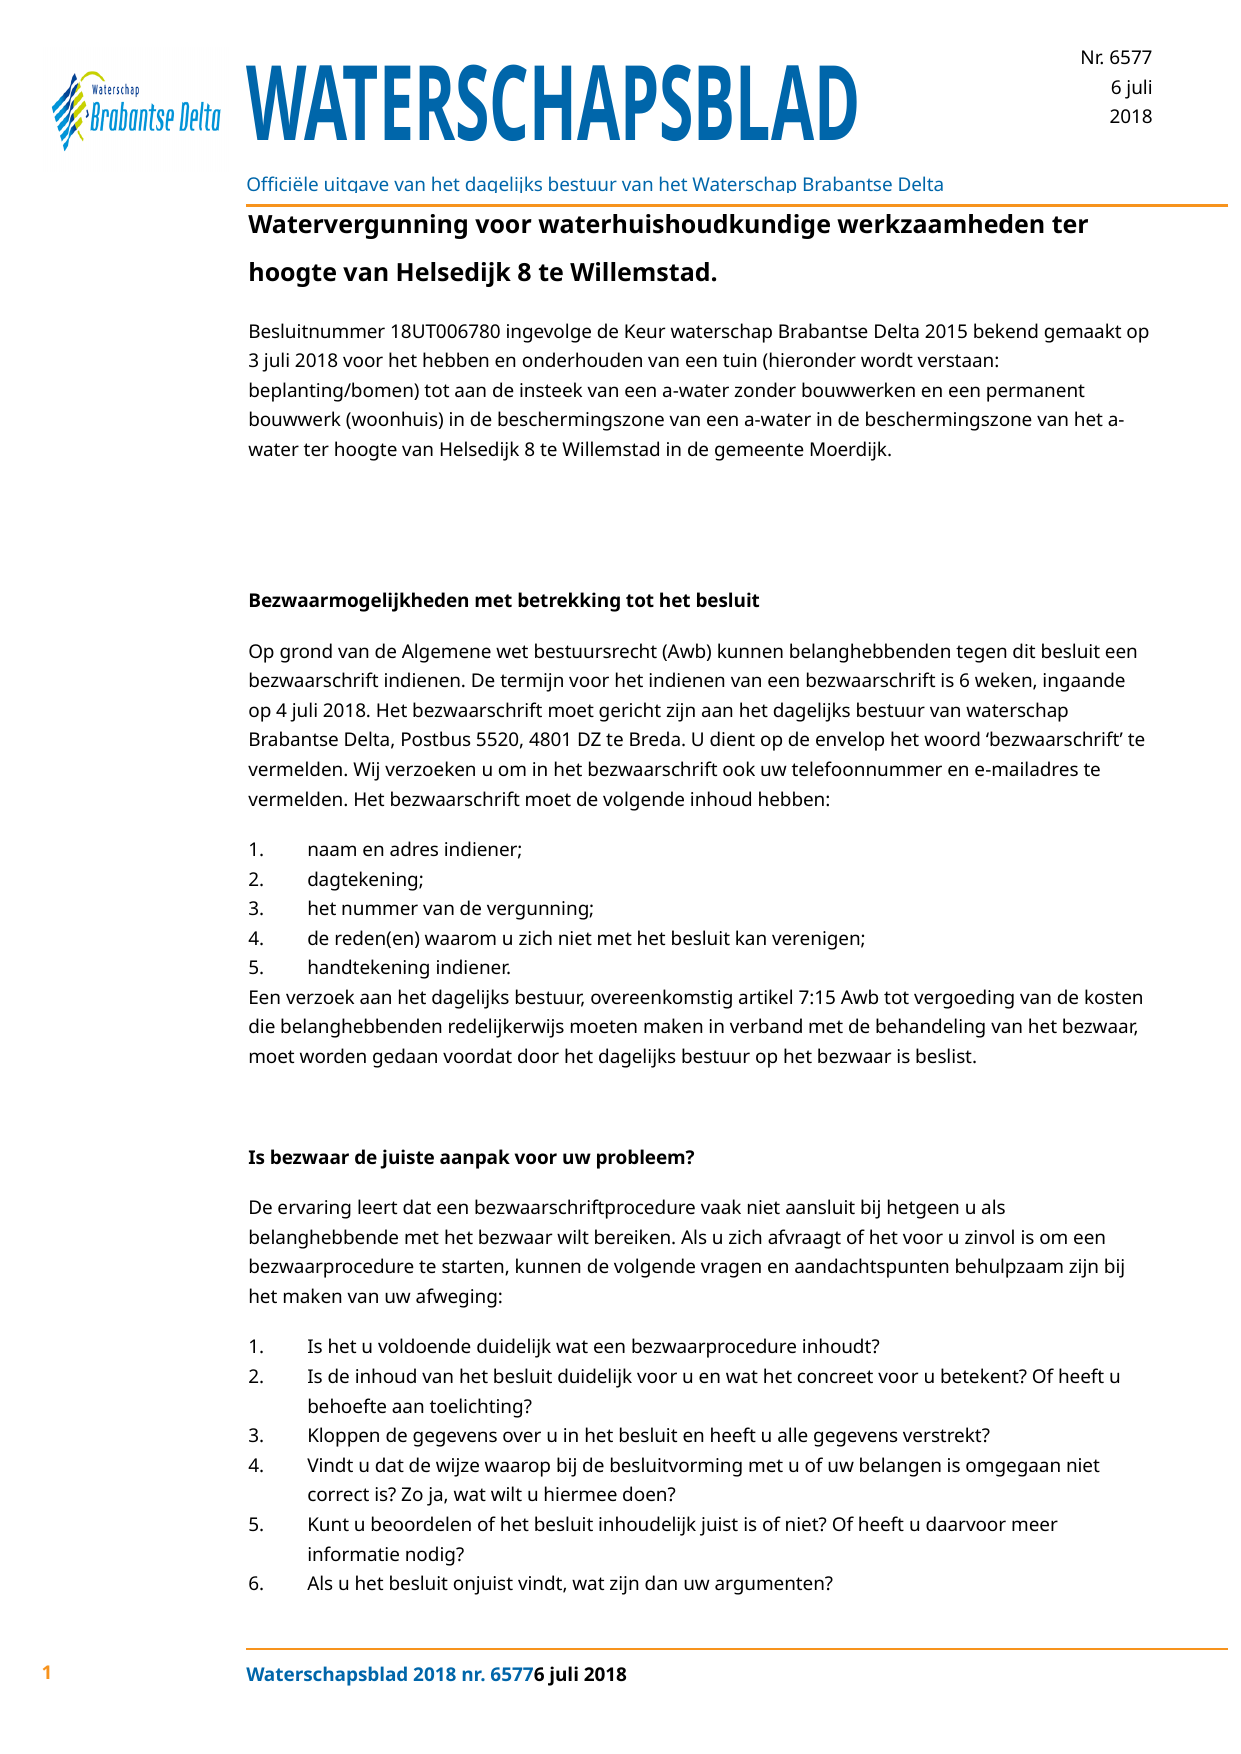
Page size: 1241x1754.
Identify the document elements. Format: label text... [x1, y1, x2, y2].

list Is het u voldoende duidelijk wat een bezwaarprocedure inhoudt? [248, 1334, 1152, 1359]
text Besluitnummer 18UT006780 ingevolge de Keur waterschap Brabantse Delta 2015 bekend gemaakt op 3 juli 2018 voor het hebben en onderhouden van een tuin (hieronder wordt verstaan: beplanting/bomen) tot aan de insteek van een a-water zonder bouwwerken en een permanent bouwwerk (woonhuis) in de beschermingszone van een a-water in de beschermingszone van het a-water ter hoogte van Helsedijk 8 te Willemstad in de gemeente Moerdijk. [248, 318, 1152, 462]
text Bezwaarmogelijkheden met betrekking tot het besluit [248, 587, 1152, 613]
list Is de inhoud van het besluit duidelijk voor u en wat het concreet voor u betekent? Of heeft u behoefte aan toelichting? [248, 1363, 1152, 1419]
text Is bezwaar de juiste aanpak voor uw probleem? [248, 1144, 1152, 1170]
list handtekening indiener. [248, 954, 1152, 980]
text Watervergunning voor waterhuishoudkundige werkzaamheden ter hoogte van Helsedijk 8 te Willemstad. [248, 207, 1152, 288]
list het nummer van de vergunning; [248, 895, 1152, 921]
list Als u het besluit onjuist vindt, wat zijn dan uw argumenten? [248, 1570, 1152, 1596]
list Vindt u dat de wijze waarop bij de besluitvorming met u of uw belangen is omgegaan niet correct is? Zo ja, wat wilt u hiermee doen? [248, 1452, 1152, 1507]
text Op grond van de Algemene wet bestuursrecht (Awb) kunnen belanghebbenden tegen dit besluit een bezwaarschrift indienen. De termijn voor het indienen van een bezwaarschrift is 6 weken, ingaande op 4 juli 2018. Het bezwaarschrift moet gericht zijn aan het dagelijks bestuur van waterschap Brabantse Delta, Postbus 5520, 4801 DZ te Breda. U dient op de envelop het woord ‘bezwaarschrift’ te vermelden. Wij verzoeken u om in het bezwaarschrift ook uw telefoonnummer en e‑mailadres te vermelden. Het bezwaarschrift moet de volgende inhoud hebben: [248, 638, 1152, 812]
list Kunt u beoordelen of het besluit inhoudelijk juist is of niet? Of heeft u daarvoor meer informatie nodig? [248, 1511, 1152, 1567]
picture [41, 47, 231, 172]
list naam en adres indiener; [248, 836, 1152, 862]
list de reden(en) waarom u zich niet met het besluit kan verenigen; [248, 925, 1152, 951]
list Kloppen de gegevens over u in het besluit en heeft u alle gegevens verstrekt? [248, 1422, 1152, 1448]
text De ervaring leert dat een bezwaarschriftprocedure vaak niet aansluit bij hetgeen u als belanghebbende met het bezwaar wilt bereiken. Als u zich afvraagt of het voor u zinvol is om een bezwaarprocedure te starten, kunnen de volgende vragen en aandachtspunten behulpzaam zijn bij het maken van uw afweging: [248, 1194, 1152, 1309]
text Een verzoek aan het dagelijks bestuur, overeenkomstig artikel 7:15 Awb tot vergoeding van de kosten die belanghebbenden redelijkerwijs moeten maken in verband met de behandeling van het bezwaar, moet worden gedaan voordat door het dagelijks bestuur op het bezwaar is beslist. [248, 984, 1152, 1069]
list dagtekening; [248, 866, 1152, 892]
